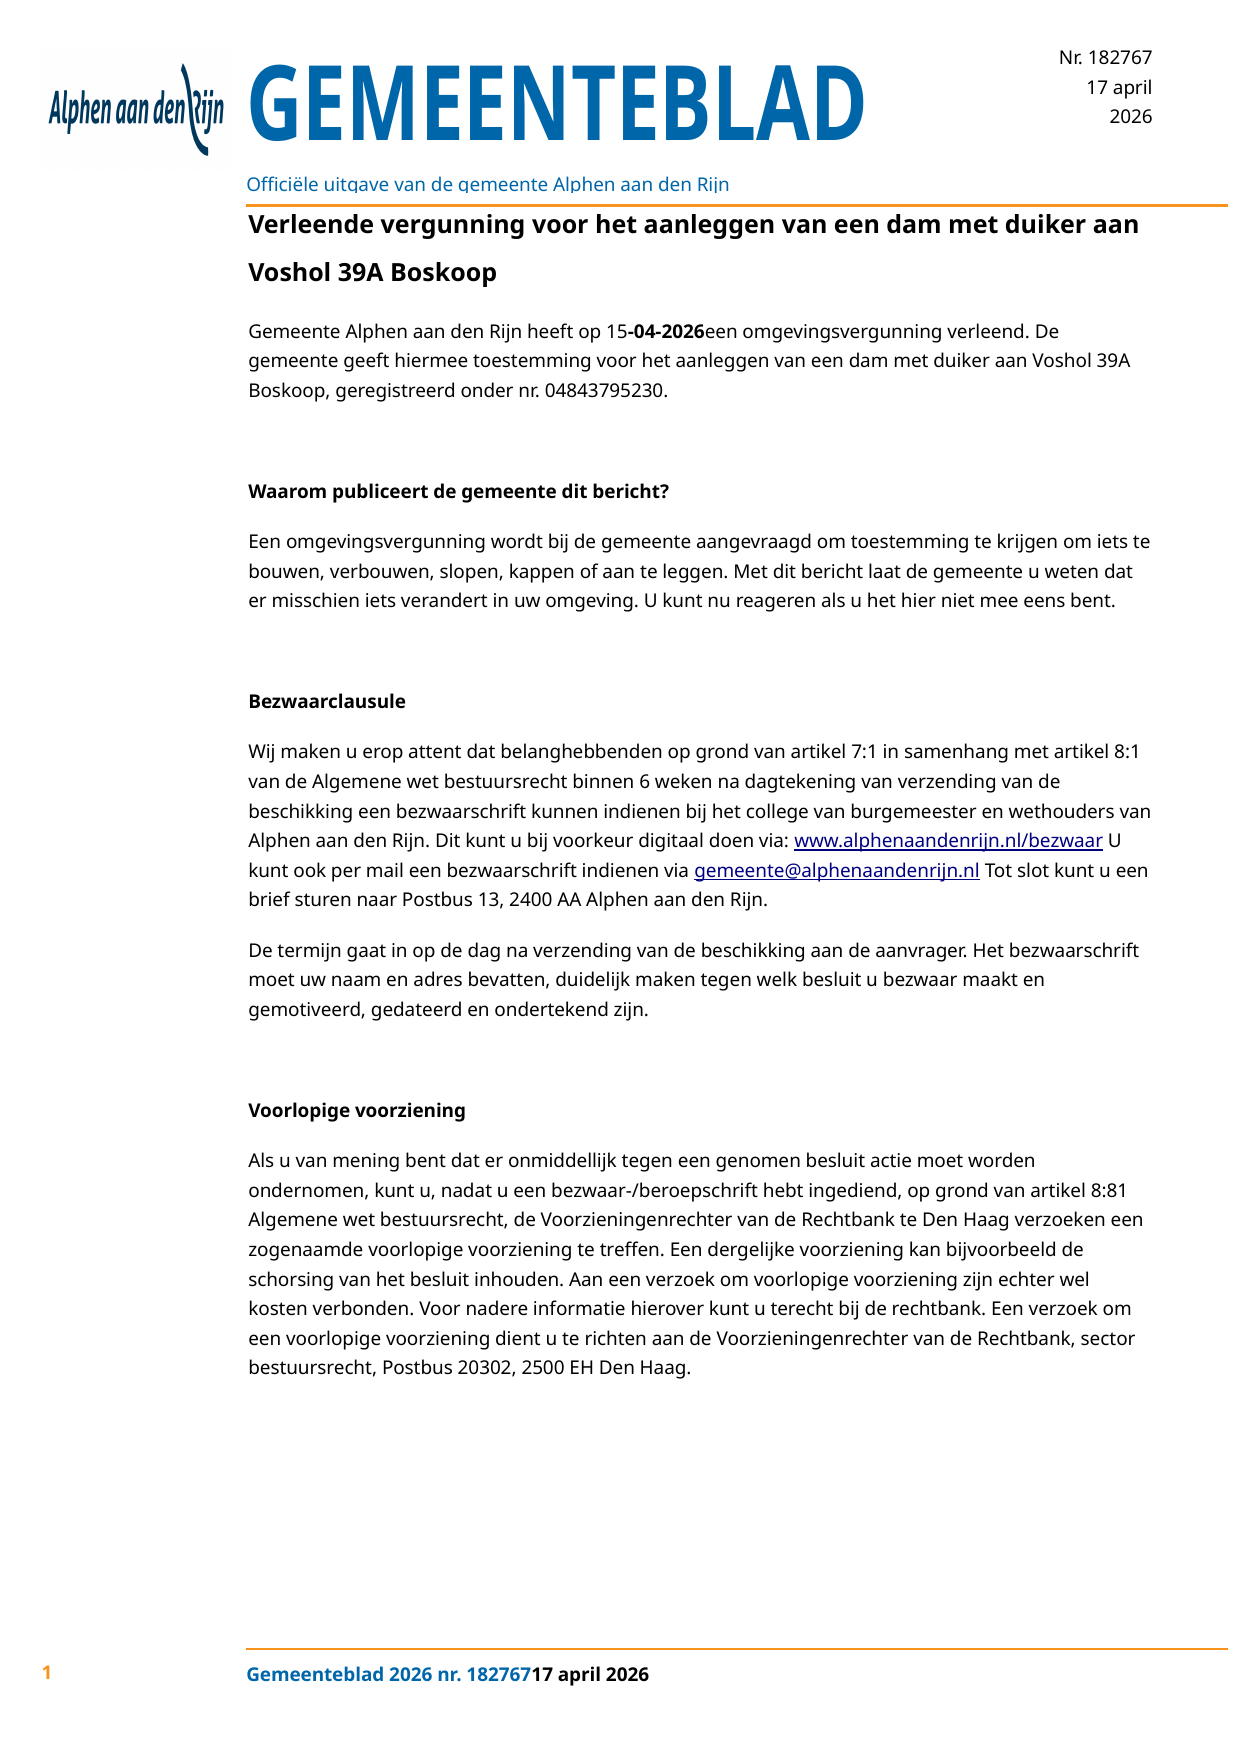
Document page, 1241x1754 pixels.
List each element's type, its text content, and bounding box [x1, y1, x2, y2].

text De termijn gaat in op de dag na verzending van de beschikking aan de aanvrager. Het bezwaarschrift moet uw naam en adres bevatten, duidelijk maken tegen welk besluit u bezwaar maakt en gemotiveerd, gedateerd en ondertekend zijn. [248, 937, 1152, 1022]
text Als u van mening bent dat er onmiddellijk tegen een genomen besluit actie moet worden ondernomen, kunt u, nadat u een bezwaar-/beroepschrift hebt ingediend, op grond van artikel 8:81 Algemene wet bestuursrecht, de Voorzieningenrechter van de Rechtbank te Den Haag verzoeken een zogenaamde voorlopige voorziening te treffen. Een dergelijke voorziening kan bijvoorbeeld de schorsing van het besluit inhouden. Aan een verzoek om voorlopige voorziening zijn echter wel kosten verbonden. Voor nadere informatie hierover kunt u terecht bij de rechtbank. Een verzoek om een voorlopige voorziening dient u te richten aan de Voorzieningenrechter van de Rechtbank, sector bestuursrecht, Postbus 20302, 2500 EH Den Haag. [248, 1147, 1152, 1380]
text Een omgevingsvergunning wordt bij de gemeente aangevraagd om toestemming te krijgen om iets te bouwen, verbouwen, slopen, kappen of aan te leggen. Met dit bericht laat de gemeente u weten dat er misschien iets verandert in uw omgeving. U kunt nu reageren als u het hier niet mee eens bent. [248, 528, 1152, 613]
text Waarom publiceert de gemeente dit bericht? [248, 478, 1152, 504]
picture [41, 47, 231, 172]
text Voorlopige voorziening [248, 1097, 1152, 1123]
text Verleende vergunning voor het aanleggen van een dam met duiker aan Voshol 39A Boskoop [248, 207, 1152, 288]
text Bezwaarclausule [248, 688, 1152, 714]
text Wij maken u erop attent dat belanghebbenden op grond van artikel 7:1 in samenhang met artikel 8:1 van de Algemene wet bestuursrecht binnen 6 weken na dagtekening van verzending van de beschikking een bezwaarschrift kunnen indienen bij het college van burgemeester en wethouders van Alphen aan den Rijn. Dit kunt u bij voorkeur digitaal doen via: www.alphenaandenrijn.nl/bezwaar U kunt ook per mail een bezwaarschrift indienen via gemeente@alphenaandenrijn.nl Tot slot kunt u een brief sturen naar Postbus 13, 2400 AA Alphen aan den Rijn. [248, 739, 1152, 912]
text Gemeente Alphen aan den Rijn heeft op 15-04-2026een omgevingsvergunning verleend. De gemeente geeft hiermee toestemming voor het aanleggen van een dam met duiker aan Voshol 39A Boskoop, geregistreerd onder nr. 04843795230. [248, 318, 1152, 403]
